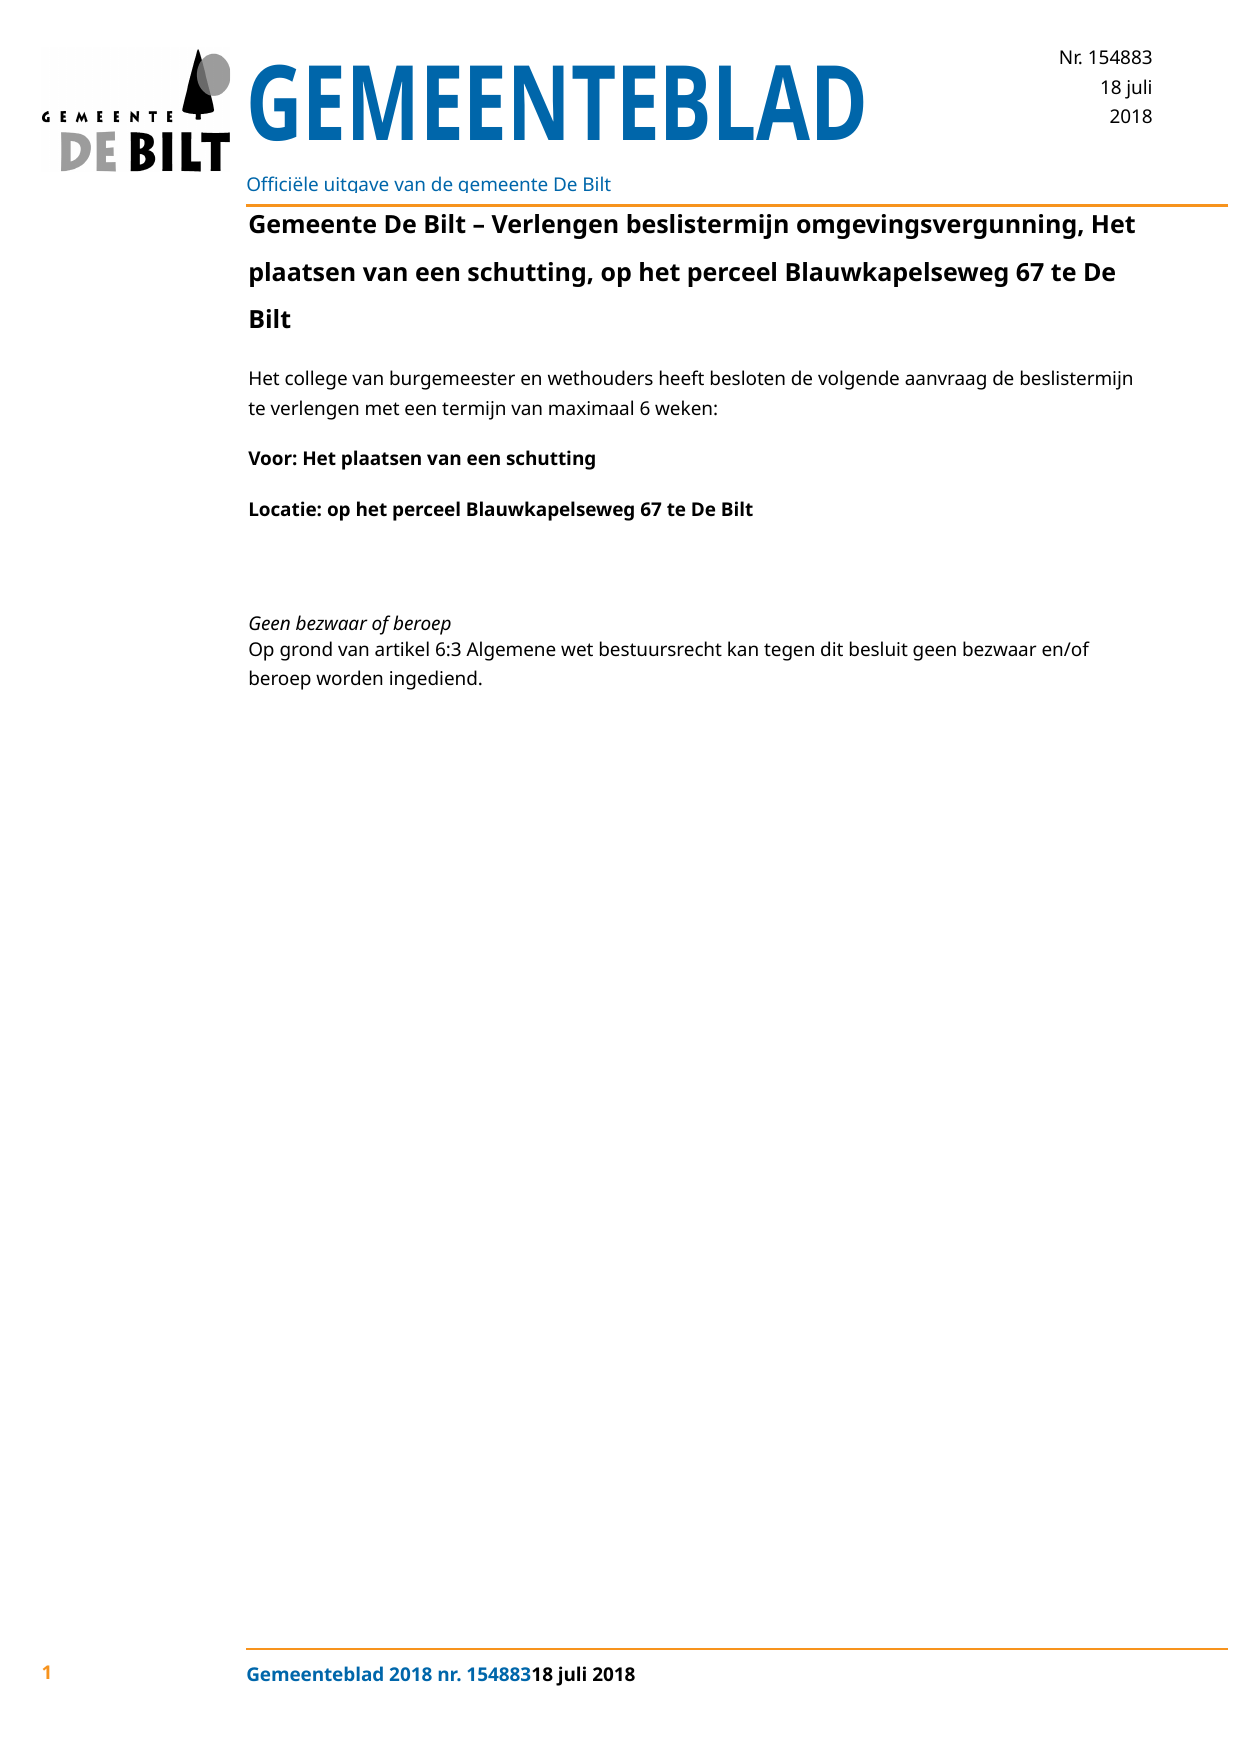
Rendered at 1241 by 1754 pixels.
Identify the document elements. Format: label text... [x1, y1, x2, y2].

picture [41, 47, 231, 172]
text Op grond van artikel 6:3 Algemene wet bestuursrecht kan tegen dit besluit geen bezwaar en/of beroep worden ingediend. [248, 636, 1152, 691]
text Voor: Het plaatsen van een schutting [248, 446, 1152, 471]
text Geen bezwaar of beroep [248, 610, 1152, 636]
text Locatie: op het perceel Blauwkapelseweg 67 te De Bilt [248, 496, 1152, 522]
text Het college van burgemeester en wethouders heeft besloten de volgende aanvraag de beslistermijn te verlengen met een termijn van maximaal 6 weken: [248, 366, 1152, 421]
text Gemeente De Bilt – Verlengen beslistermijn omgevingsvergunning, Het plaatsen van een schutting, op het perceel Blauwkapelseweg 67 te De Bilt [248, 207, 1152, 336]
